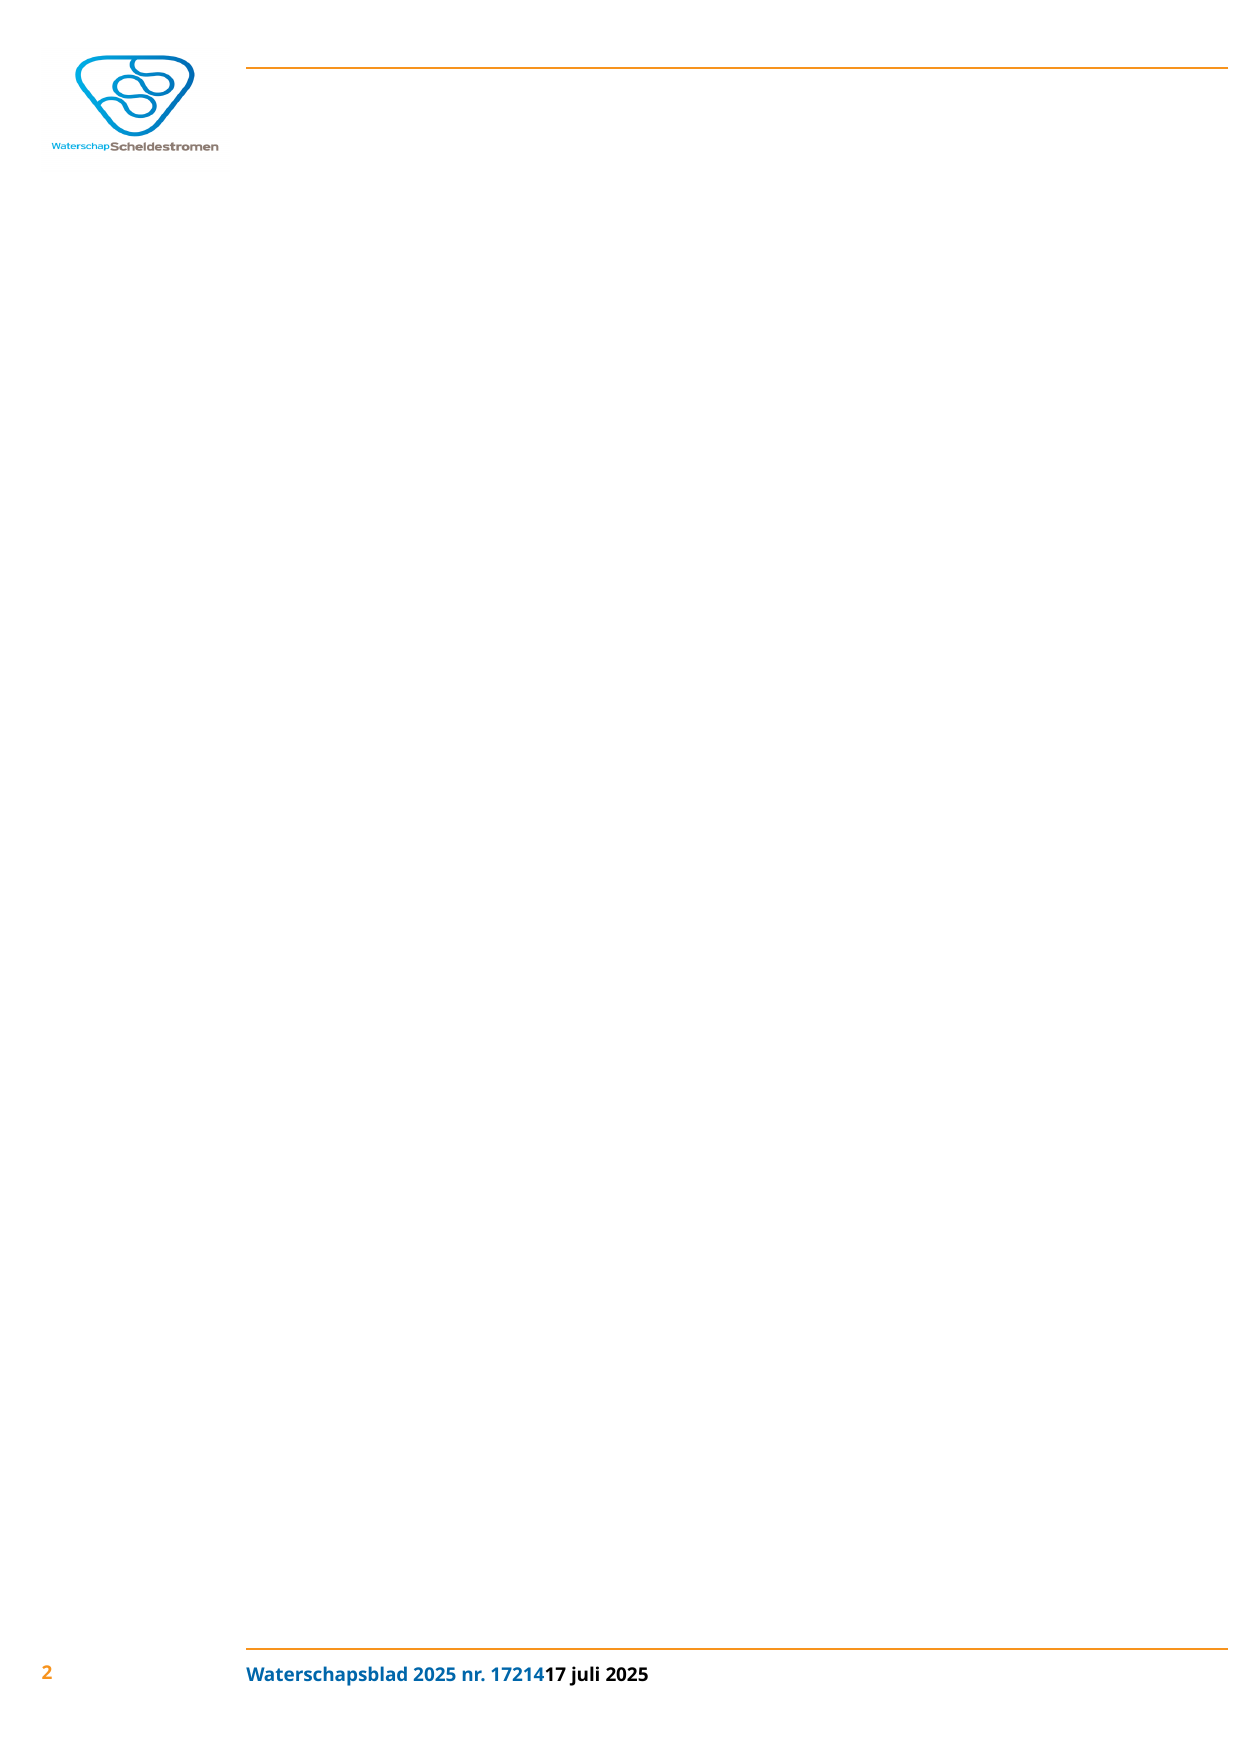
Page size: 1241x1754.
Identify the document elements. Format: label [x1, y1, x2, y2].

picture [41, 47, 231, 172]
